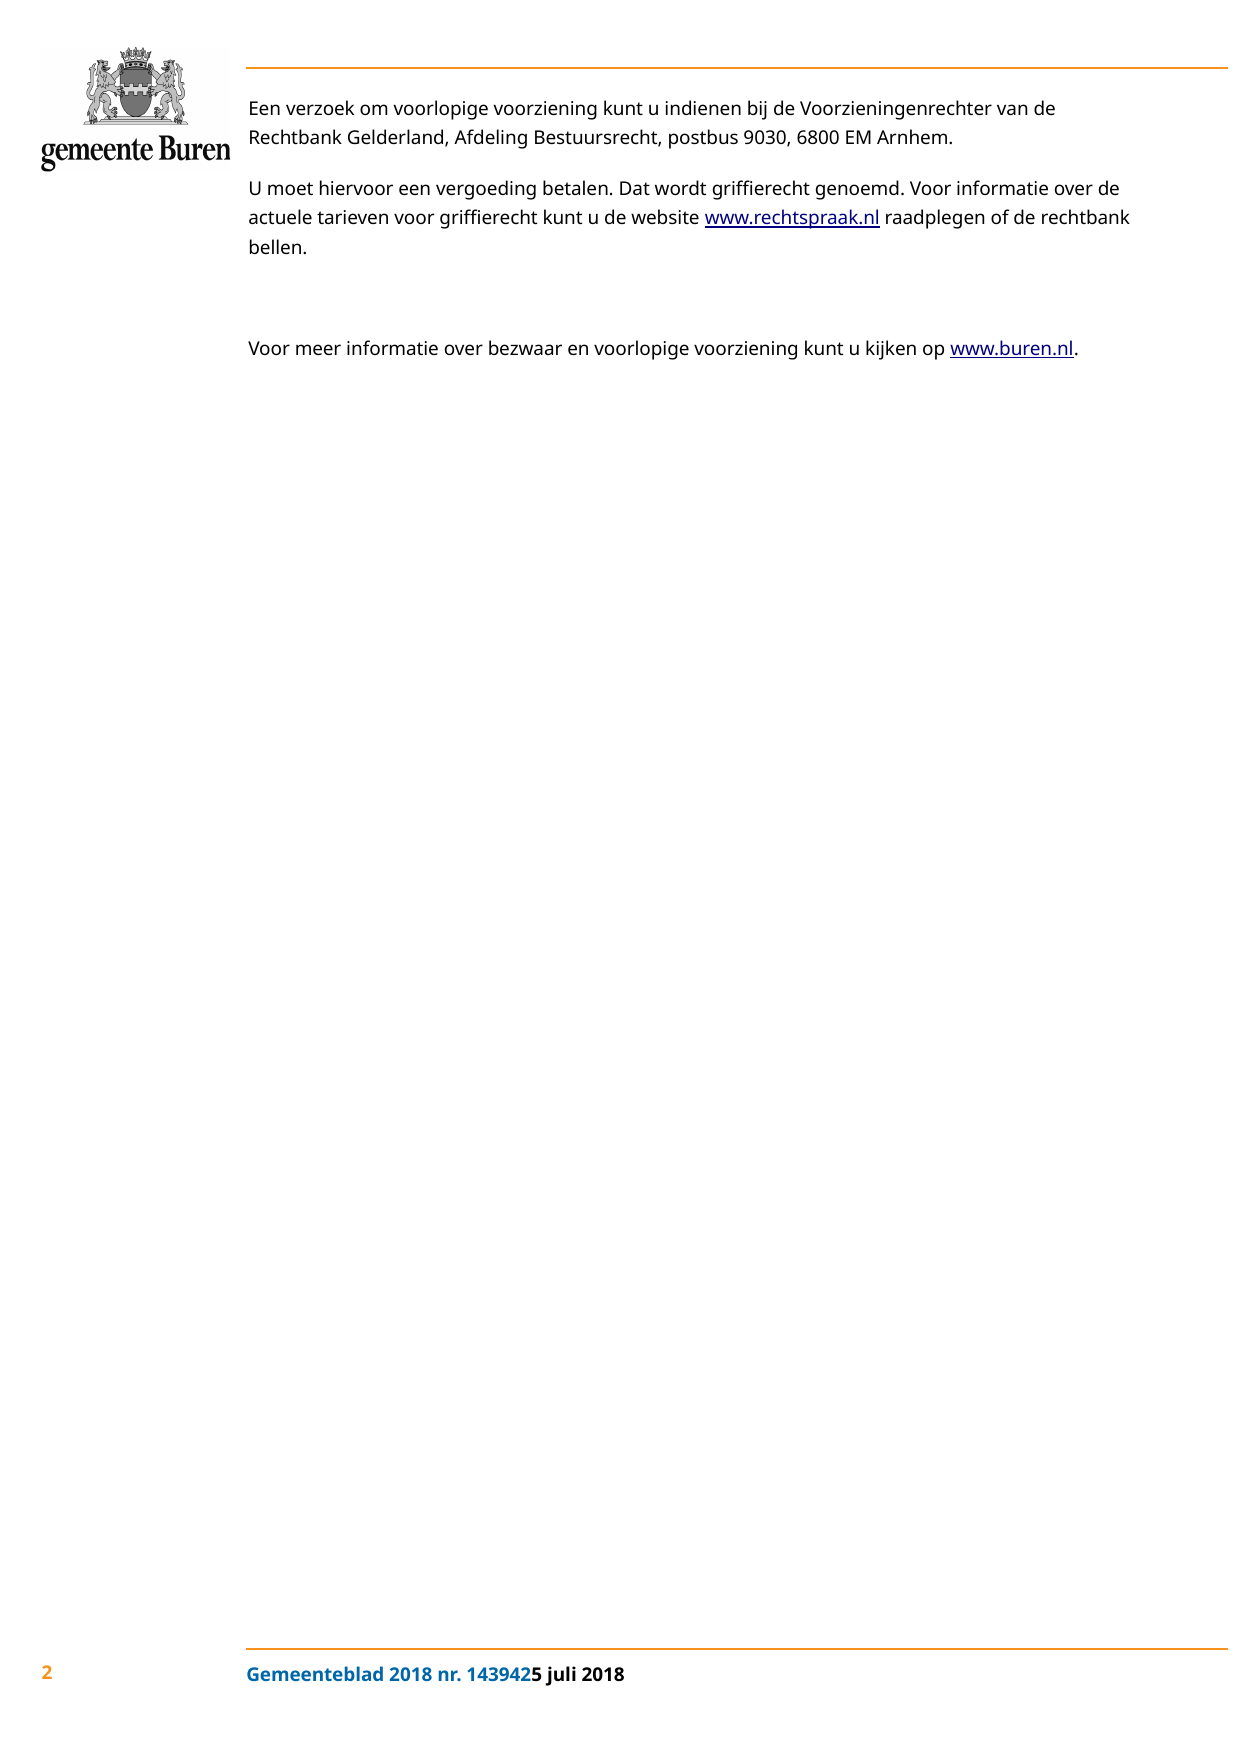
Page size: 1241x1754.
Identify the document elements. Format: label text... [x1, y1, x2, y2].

text Een verzoek om voorlopige voorziening kunt u indienen bij de Voorzieningenrechter van de Rechtbank Gelderland, Afdeling Bestuursrecht, postbus 9030, 6800 EM Arnhem. [248, 95, 1152, 150]
text Voor meer informatie over bezwaar en voorlopige voorziening kunt u kijken op www.buren.nl. [248, 335, 1152, 361]
text U moet hiervoor een vergoeding betalen. Dat wordt griffierecht genoemd. Voor informatie over de actuele tarieven voor griffierecht kunt u de website www.rechtspraak.nl raadplegen of de rechtbank bellen. [248, 175, 1152, 260]
picture [41, 47, 231, 172]
